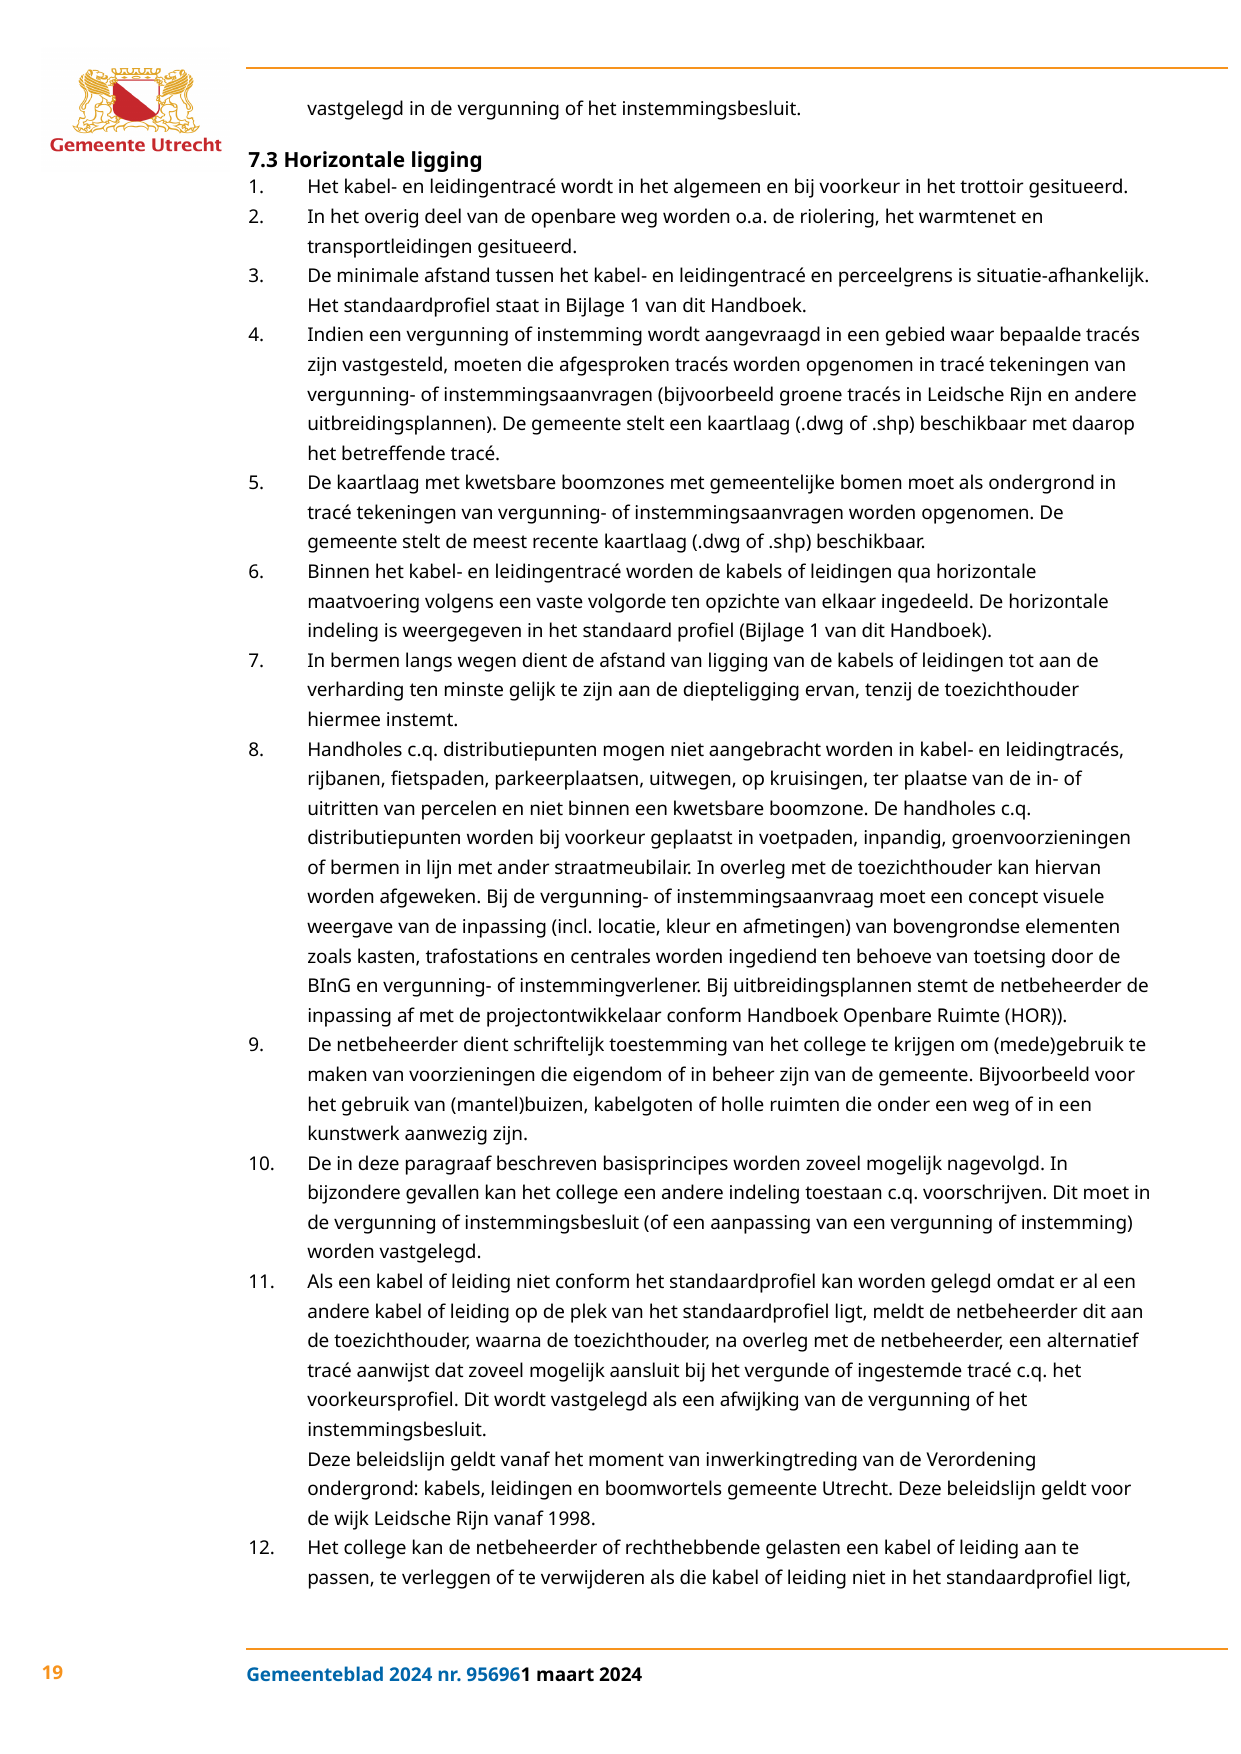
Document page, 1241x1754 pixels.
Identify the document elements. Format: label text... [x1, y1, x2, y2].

list Indien een vergunning of instemming wordt aangevraagd in een gebied waar bepaalde tracés zijn vastgesteld, moeten die afgesproken tracés worden opgenomen in tracé tekeningen van vergunning- of instemmingsaanvragen (bijvoorbeeld groene tracés in Leidsche Rijn en andere uitbreidingsplannen). De gemeente stelt een kaartlaag (.dwg of .shp) beschikbaar met daarop het betreffende tracé. [248, 322, 1152, 466]
list Handholes c.q. distributiepunten mogen niet aangebracht worden in kabel- en leidingtracés, rijbanen, fietspaden, parkeerplaatsen, uitwegen, op kruisingen, ter plaatse van de in- of uitritten van percelen en niet binnen een kwetsbare boomzone. De handholes c.q. distributiepunten worden bij voorkeur geplaatst in voetpaden, inpandig, groenvoorzieningen of bermen in lijn met ander straatmeubilair. In overleg met de toezichthouder kan hiervan worden afgeweken. Bij de vergunning- of instemmingsaanvraag moet een concept visuele weergave van de inpassing (incl. locatie, kleur en afmetingen) van bovengrondse elementen zoals kasten, trafostations en centrales worden ingediend ten behoeve van toetsing door de BInG en vergunning- of instemmingverlener. Bij uitbreidingsplannen stemt de netbeheerder de inpassing af met de projectontwikkelaar conform Handboek Openbare Ruimte (HOR)). [248, 736, 1152, 1028]
list Het kabel- en leidingentracé wordt in het algemeen en bij voorkeur in het trottoir gesitueerd. [248, 174, 1152, 199]
list De in deze paragraaf beschreven basisprincipes worden zoveel mogelijk nagevolgd. In bijzondere gevallen kan het college een andere indeling toestaan c.q. voorschrijven. Dit moet in de vergunning of instemmingsbesluit (of een aanpassing van een vergunning of instemming) worden vastgelegd. [248, 1150, 1152, 1264]
list Binnen het kabel- en leidingentracé worden de kabels of leidingen qua horizontale maatvoering volgens een vaste volgorde ten opzichte van elkaar ingedeeld. De horizontale indeling is weergegeven in het standaard profiel (Bijlage 1 van dit Handboek). [248, 558, 1152, 643]
list Deze beleidslijn geldt vanaf het moment van inwerkingtreding van de Verordening ondergrond: kabels, leidingen en boomwortels gemeente Utrecht. Deze beleidslijn geldt voor de wijk Leidsche Rijn vanaf 1998. [248, 1446, 1152, 1531]
list In bermen langs wegen dient de afstand van ligging van de kabels of leidingen tot aan de verharding ten minste gelijk te zijn aan de diepteligging ervan, tenzij de toezichthouder hiermee instemt. [248, 647, 1152, 732]
picture [41, 47, 231, 172]
list Als een kabel of leiding niet conform het standaardprofiel kan worden gelegd omdat er al een andere kabel of leiding op de plek van het standaardprofiel ligt, meldt de netbeheerder dit aan de toezichthouder, waarna de toezichthouder, na overleg met de netbeheerder, een alternatief tracé aanwijst dat zoveel mogelijk aansluit bij het vergunde of ingestemde tracé c.q. het voorkeursprofiel. Dit wordt vastgelegd als een afwijking van de vergunning of het instemmingsbesluit. [248, 1268, 1152, 1442]
list De minimale afstand tussen het kabel- en leidingentracé en perceelgrens is situatie-afhankelijk. Het standaardprofiel staat in Bijlage 1 van dit Handboek. [248, 262, 1152, 318]
list De netbeheerder dient schriftelijk toestemming van het college te krijgen om (mede)gebruik te maken van voorzieningen die eigendom of in beheer zijn van de gemeente. Bijvoorbeeld voor het gebruik van (mantel)buizen, kabelgoten of holle ruimten die onder een weg of in een kunstwerk aanwezig zijn. [248, 1032, 1152, 1146]
list Het college kan de netbeheerder of rechthebbende gelasten een kabel of leiding aan te passen, te verleggen of te verwijderen als die kabel of leiding niet in het standaardprofiel ligt, [248, 1534, 1152, 1590]
list In het overig deel van de openbare weg worden o.a. de riolering, het warmtenet en transportleidingen gesitueerd. [248, 203, 1152, 258]
list vastgelegd in de vergunning of het instemmingsbesluit. [248, 95, 1152, 121]
text 7.3 Horizontale ligging [248, 145, 1152, 174]
list De kaartlaag met kwetsbare boomzones met gemeentelijke bomen moet als ondergrond in tracé tekeningen van vergunning- of instemmingsaanvragen worden opgenomen. De gemeente stelt de meest recente kaartlaag (.dwg of .shp) beschikbaar. [248, 469, 1152, 554]
